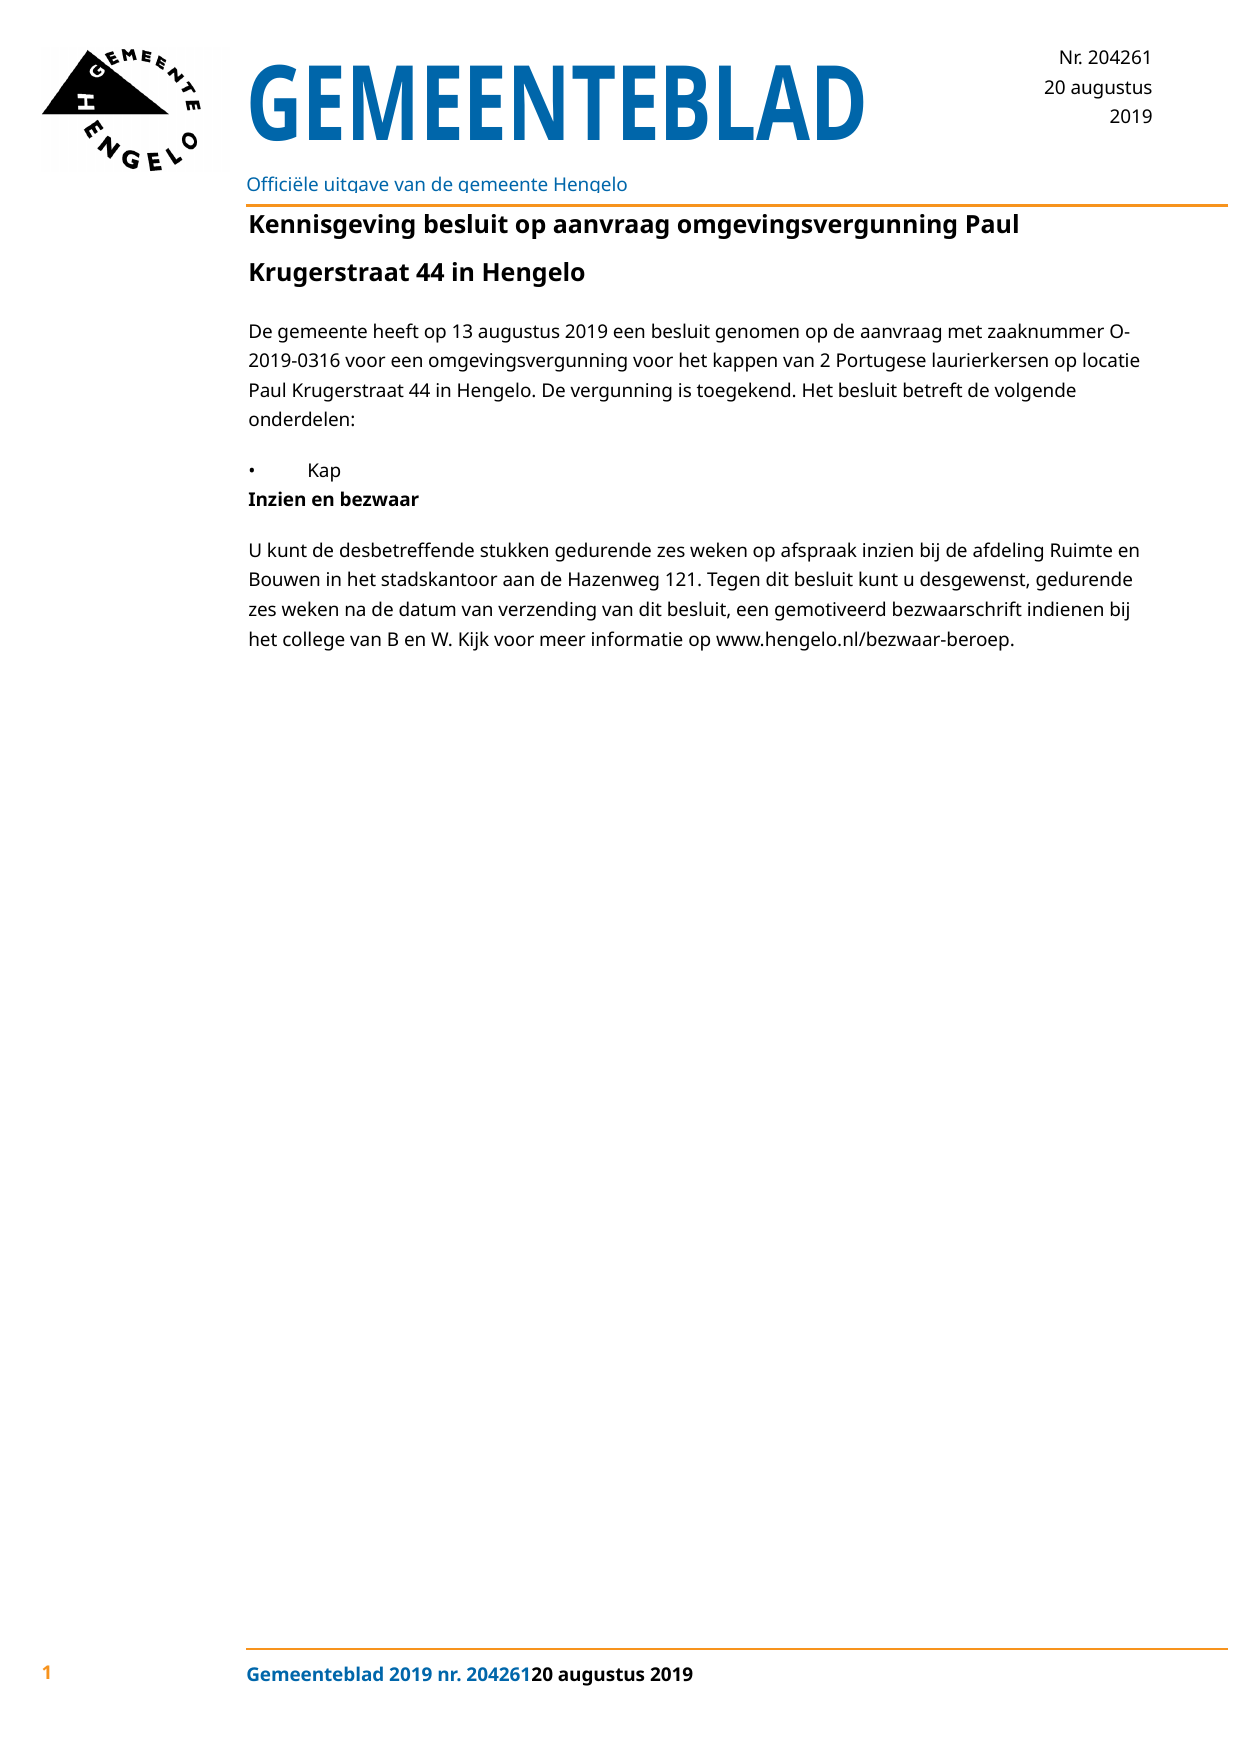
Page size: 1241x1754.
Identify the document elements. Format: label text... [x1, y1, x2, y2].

text De gemeente heeft op 13 augustus 2019 een besluit genomen op de aanvraag met zaaknummer O-2019-0316 voor een omgevingsvergunning voor het kappen van 2 Portugese laurierkersen op locatie Paul Krugerstraat 44 in Hengelo. De vergunning is toegekend. Het besluit betreft de volgende onderdelen: [248, 318, 1152, 432]
text Inzien en bezwaar [248, 487, 1152, 512]
text Kennisgeving besluit op aanvraag omgevingsvergunning Paul Krugerstraat 44 in Hengelo [248, 207, 1152, 288]
list Kap [248, 457, 1152, 483]
text U kunt de desbetreffende stukken gedurende zes weken op afspraak inzien bij de afdeling Ruimte en Bouwen in het stadskantoor aan de Hazenweg 121. Tegen dit besluit kunt u desgewenst, gedurende zes weken na de datum van verzending van dit besluit, een gemotiveerd bezwaarschrift indienen bij het college van B en W. Kijk voor meer informatie op www.hengelo.nl/bezwaar-beroep. [248, 537, 1152, 652]
picture [41, 47, 231, 172]
